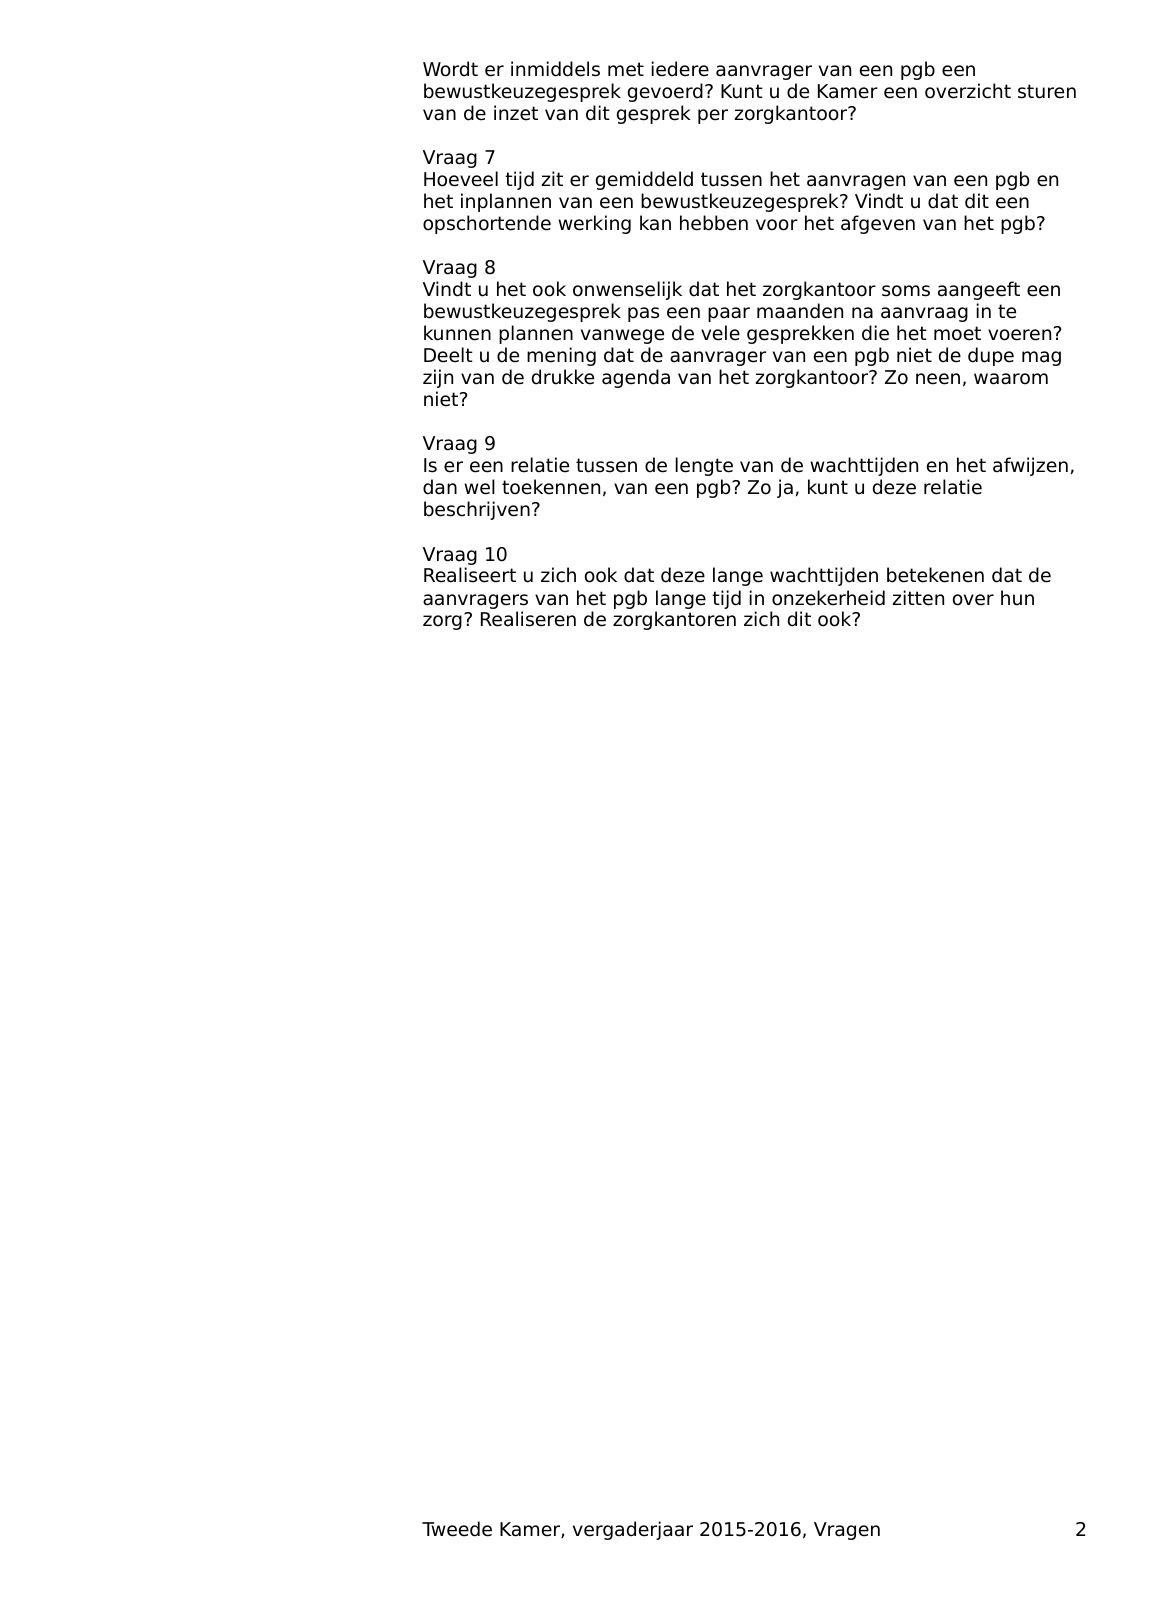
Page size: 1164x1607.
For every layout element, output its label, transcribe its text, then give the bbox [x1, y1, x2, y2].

text Hoeveel tijd zit er gemiddeld tussen het aanvragen van een pgb en het inplannen van een bewustkeuzegesprek? Vindt u dat dit een opschortende werking kan hebben voor het afgeven van het pgb? [422, 169, 1087, 235]
text Vraag 10 [422, 543, 1087, 565]
text Realiseert u zich ook dat deze lange wachttijden betekenen dat de aanvragers van het pgb lange tijd in onzekerheid zitten over hun zorg? Realiseren de zorgkantoren zich dit ook? [422, 565, 1087, 631]
text Vraag 9 [422, 433, 1087, 455]
text Is er een relatie tussen de lengte van de wachttijden en het afwijzen, dan wel toekennen, van een pgb? Zo ja, kunt u deze relatie beschrijven? [422, 455, 1087, 521]
text Wordt er inmiddels met iedere aanvrager van een pgb een bewustkeuzegesprek gevoerd? Kunt u de Kamer een overzicht sturen van de inzet van dit gesprek per zorgkantoor? [422, 59, 1087, 125]
text Vraag 7 [422, 147, 1087, 169]
text Vindt u het ook onwenselijk dat het zorgkantoor soms aangeeft een bewustkeuzegesprek pas een paar maanden na aanvraag in te kunnen plannen vanwege de vele gesprekken die het moet voeren? Deelt u de mening dat de aanvrager van een pgb niet de dupe mag zijn van de drukke agenda van het zorgkantoor? Zo neen, waarom niet? [422, 279, 1087, 411]
text Vraag 8 [422, 257, 1087, 279]
